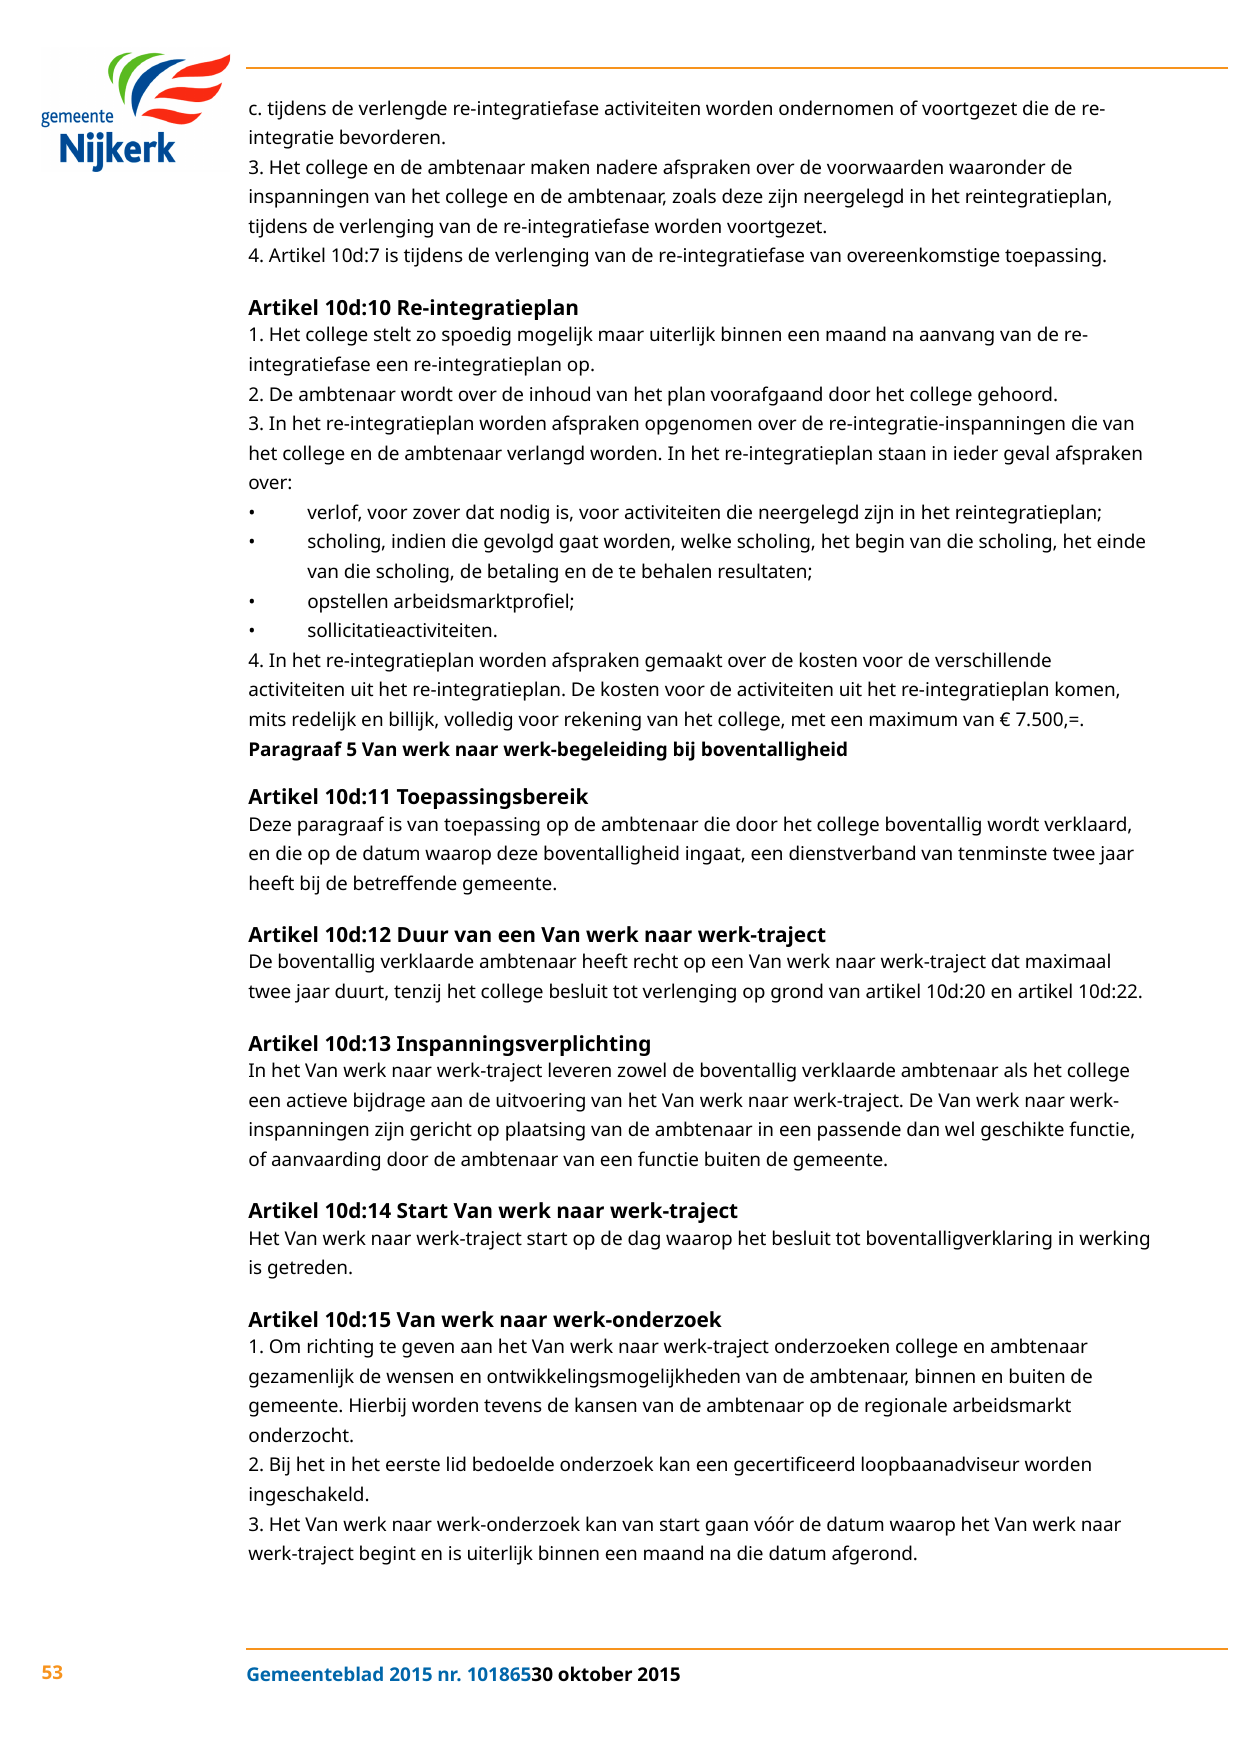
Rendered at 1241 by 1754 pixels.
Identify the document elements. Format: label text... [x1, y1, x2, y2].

text 3. In het re-integratieplan worden afspraken opgenomen over de re-integratie-inspanningen die van het college en de ambtenaar verlangd worden. In het re-integratieplan staan in ieder geval afspraken over: [248, 410, 1152, 495]
text Artikel 10d:13 Inspanningsverplichting [248, 1029, 1152, 1057]
text Artikel 10d:10 Re-integratieplan [248, 293, 1152, 322]
text 2. De ambtenaar wordt over de inhoud van het plan voorafgaand door het college gehoord. [248, 381, 1152, 406]
text 3. Het college en de ambtenaar maken nadere afspraken over de voorwaarden waaronder de inspanningen van het college en de ambtenaar, zoals deze zijn neergelegd in het reintegratieplan, tijdens de verlenging van de re-integratiefase worden voortgezet. [248, 154, 1152, 239]
text Artikel 10d:12 Duur van een Van werk naar werk-traject [248, 920, 1152, 949]
text Artikel 10d:15 Van werk naar werk-onderzoek [248, 1305, 1152, 1333]
list sollicitatieactiviteiten. [248, 617, 1152, 643]
text 3. Het Van werk naar werk-onderzoek kan van start gaan vóór de datum waarop het Van werk naar werk-traject begint en is uiterlijk binnen een maand na die datum afgerond. [248, 1511, 1152, 1566]
text c. tijdens de verlengde re-integratiefase activiteiten worden ondernomen of voortgezet die de re-integratie bevorderen. [248, 95, 1152, 150]
text Artikel 10d:14 Start Van werk naar werk-traject [248, 1196, 1152, 1225]
text Artikel 10d:11 Toepassingsbereik [248, 782, 1152, 811]
text 4. In het re-integratieplan worden afspraken gemaakt over de kosten voor de verschillende activiteiten uit het re-integratieplan. De kosten voor de activiteiten uit het re-integratieplan komen, mits redelijk en billijk, volledig voor rekening van het college, met een maximum van € 7.500,=. [248, 647, 1152, 732]
text Het Van werk naar werk-traject start op de dag waarop het besluit tot boventalligverklaring in werking is getreden. [248, 1225, 1152, 1280]
text In het Van werk naar werk-traject leveren zowel de boventallig verklaarde ambtenaar als het college een actieve bijdrage aan de uitvoering van het Van werk naar werk-traject. De Van werk naar werk-inspanningen zijn gericht op plaatsing van de ambtenaar in een passende dan wel geschikte functie, of aanvaarding door de ambtenaar van een functie buiten de gemeente. [248, 1057, 1152, 1172]
list opstellen arbeidsmarktprofiel; [248, 588, 1152, 613]
list scholing, indien die gevolgd gaat worden, welke scholing, het begin van die scholing, het einde van die scholing, de betaling en de te behalen resultaten; [248, 529, 1152, 584]
text 2. Bij het in het eerste lid bedoelde onderzoek kan een gecertificeerd loopbaanadviseur worden ingeschakeld. [248, 1452, 1152, 1507]
text Deze paragraaf is van toepassing op de ambtenaar die door het college boventallig wordt verklaard, en die op de datum waarop deze boventalligheid ingaat, een dienstverband van tenminste twee jaar heeft bij de betreffende gemeente. [248, 811, 1152, 896]
text De boventallig verklaarde ambtenaar heeft recht op een Van werk naar werk-traject dat maximaal twee jaar duurt, tenzij het college besluit tot verlenging op grond van artikel 10d:20 en artikel 10d:22. [248, 949, 1152, 1004]
picture [41, 47, 231, 172]
text Paragraaf 5 Van werk naar werk-begeleiding bij boventalligheid [248, 736, 1152, 761]
text 1. Om richting te geven aan het Van werk naar werk-traject onderzoeken college en ambtenaar gezamenlijk de wensen en ontwikkelingsmogelijkheden van de ambtenaar, binnen en buiten de gemeente. Hierbij worden tevens de kansen van de ambtenaar op de regionale arbeidsmarkt onderzocht. [248, 1333, 1152, 1448]
text 1. Het college stelt zo spoedig mogelijk maar uiterlijk binnen een maand na aanvang van de re-integratiefase een re-integratieplan op. [248, 322, 1152, 377]
text 4. Artikel 10d:7 is tijdens de verlenging van de re-integratiefase van overeenkomstige toepassing. [248, 243, 1152, 268]
list verlof, voor zover dat nodig is, voor activiteiten die neergelegd zijn in het reintegratieplan; [248, 499, 1152, 525]
